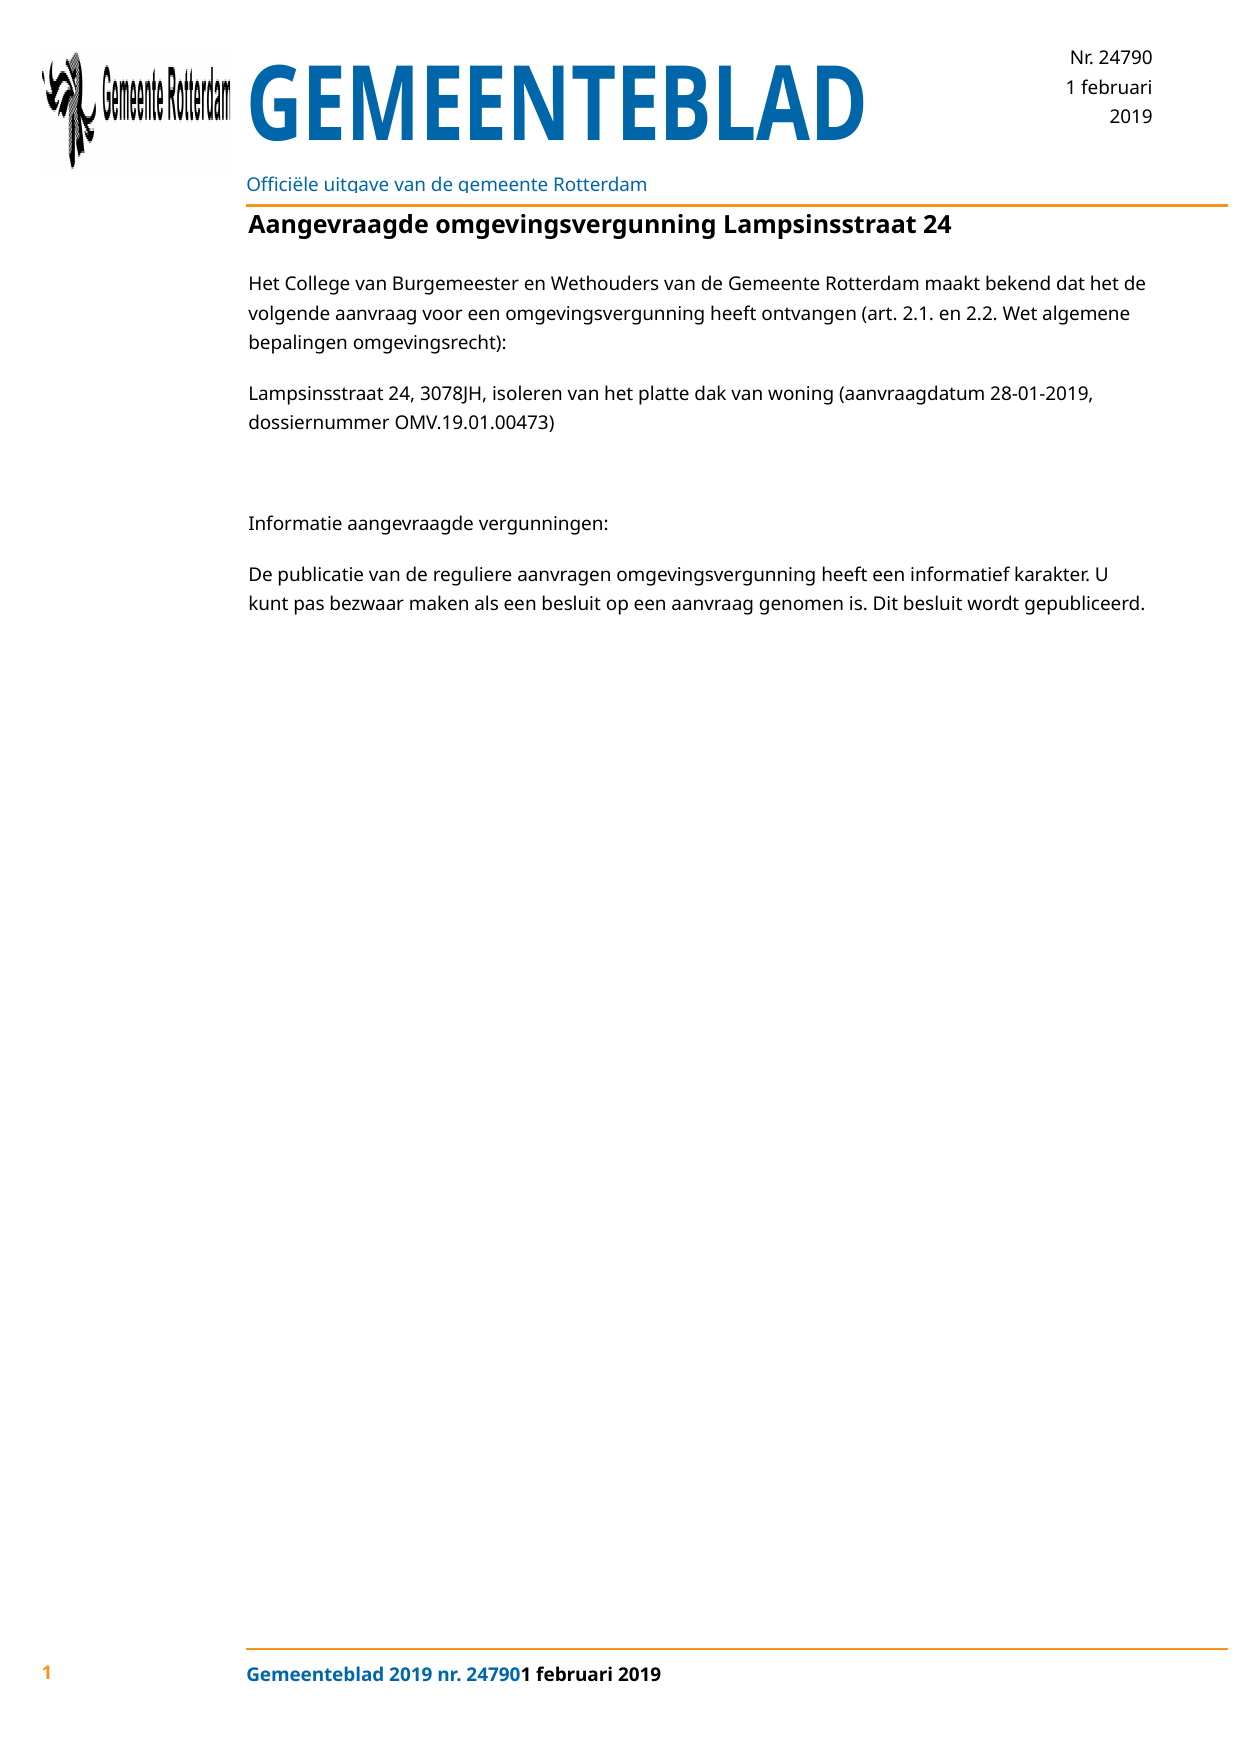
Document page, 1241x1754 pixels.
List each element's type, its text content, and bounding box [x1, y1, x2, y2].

text Het College van Burgemeester en Wethouders van de Gemeente Rotterdam maakt bekend dat het de volgende aanvraag voor een omgevingsvergunning heeft ontvangen (art. 2.1. en 2.2. Wet algemene bepalingen omgevingsrecht): [248, 270, 1152, 355]
text Informatie aangevraagde vergunningen: [248, 510, 1152, 536]
text Lampsinsstraat 24, 3078JH, isoleren van het platte dak van woning (aanvraagdatum 28-01-2019, dossiernummer OMV.19.01.00473) [248, 380, 1152, 435]
text Aangevraagde omgevingsvergunning Lampsinsstraat 24 [248, 207, 1152, 241]
text De publicatie van de reguliere aanvragen omgevingsvergunning heeft een informatief karakter. U kunt pas bezwaar maken als een besluit op een aanvraag genomen is. Dit besluit wordt gepubliceerd. [248, 561, 1152, 616]
picture [41, 47, 231, 172]
